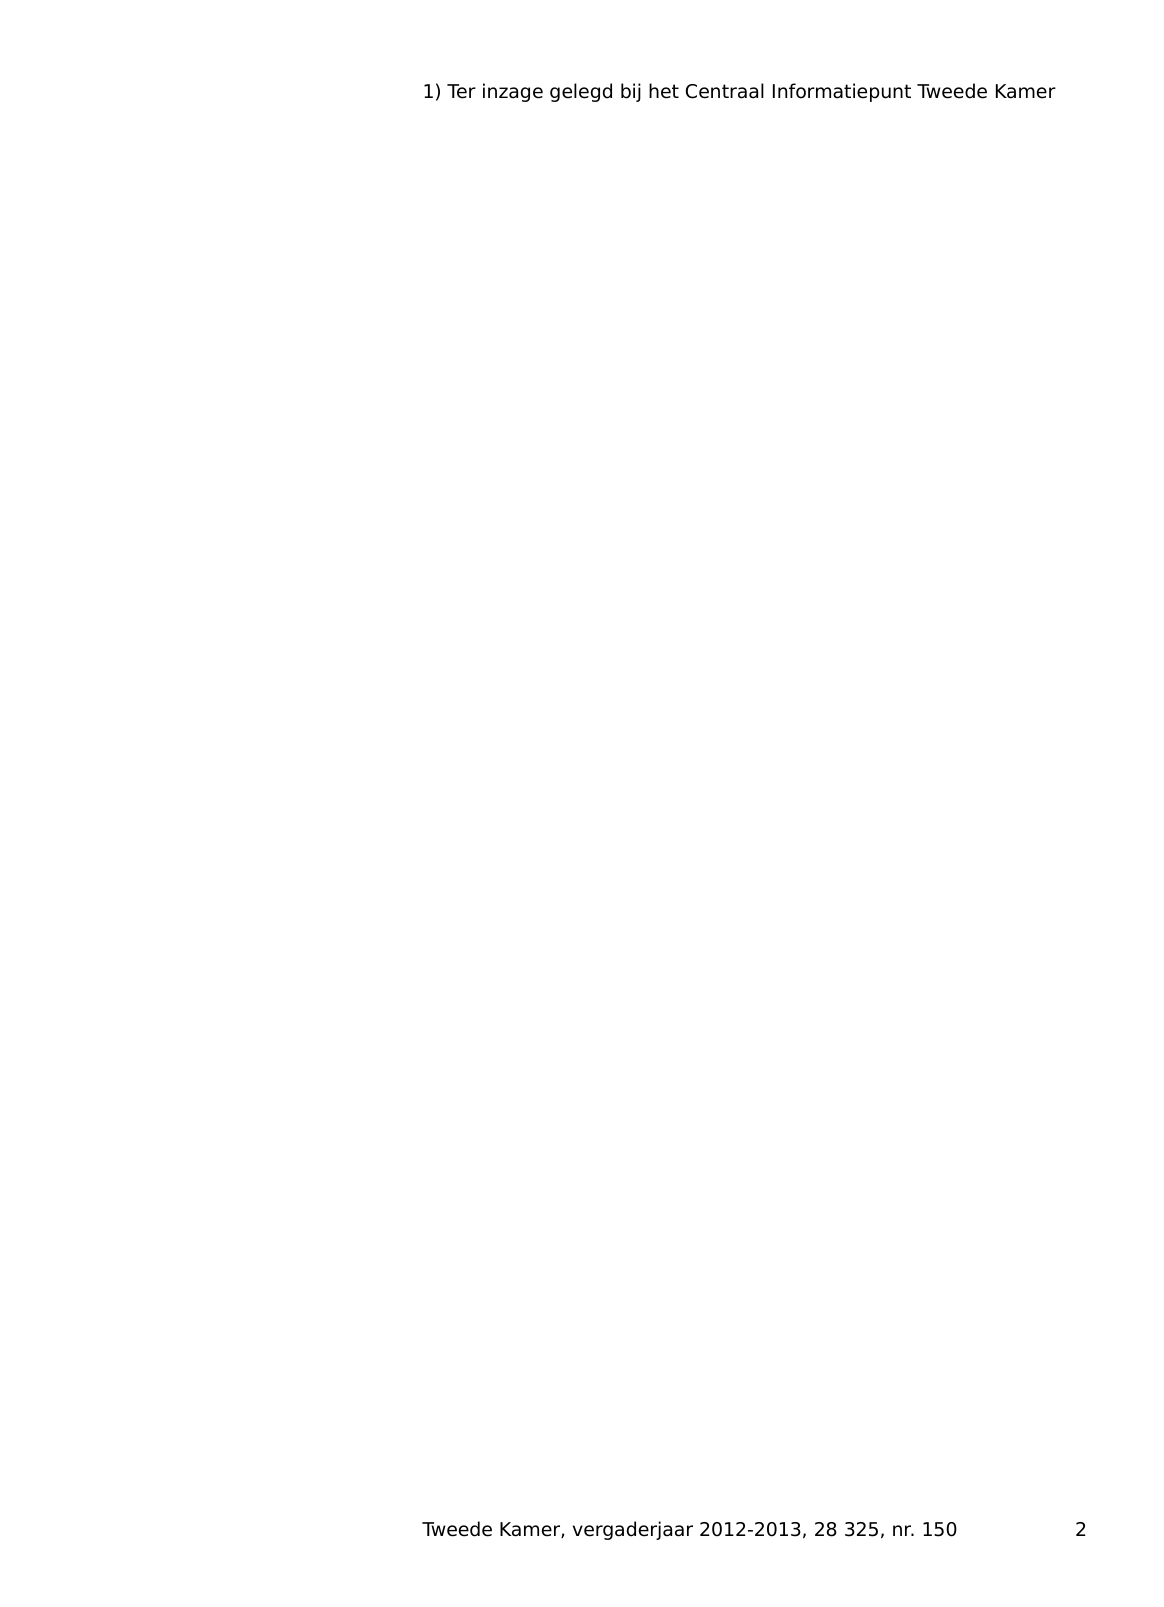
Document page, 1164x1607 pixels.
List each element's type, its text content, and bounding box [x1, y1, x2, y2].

text 1) Ter inzage gelegd bij het Centraal Informatiepunt Tweede Kamer [422, 81, 1087, 103]
